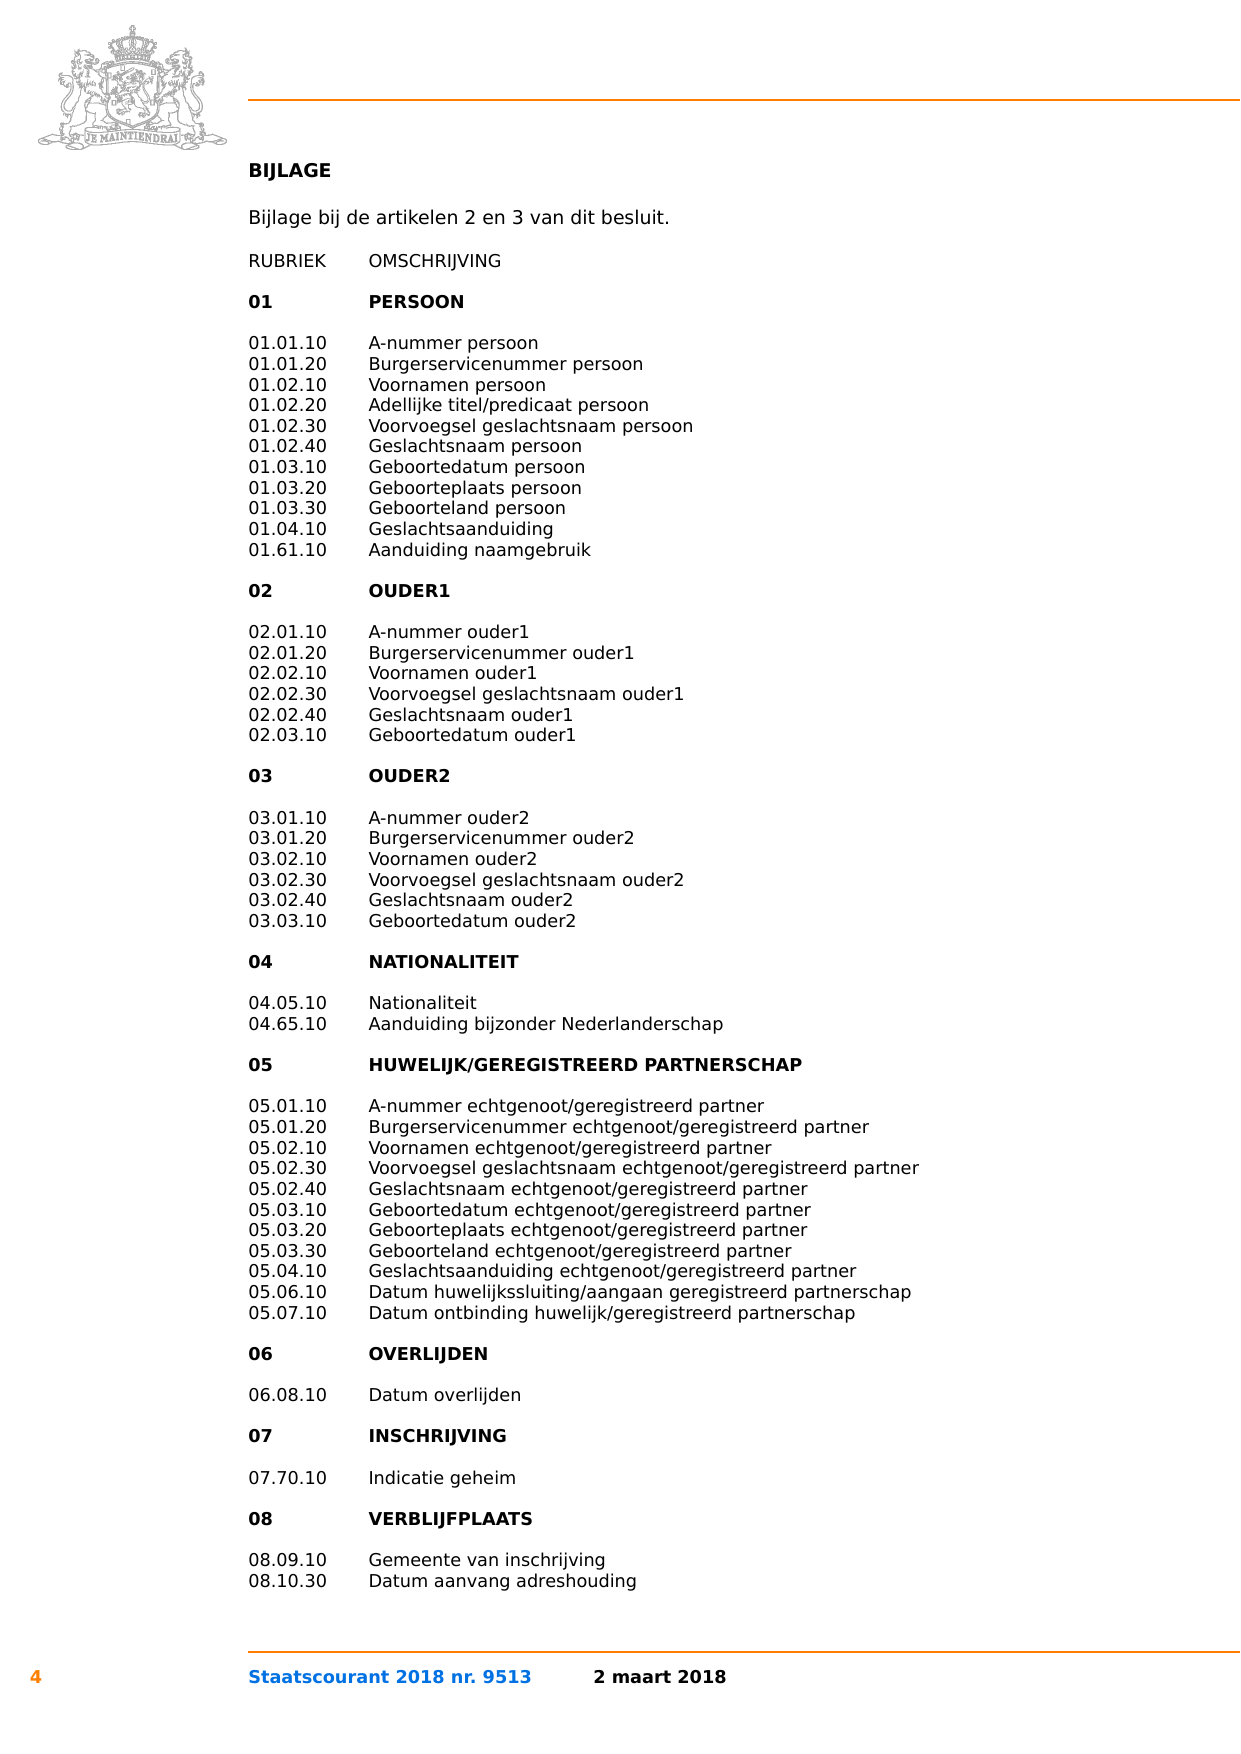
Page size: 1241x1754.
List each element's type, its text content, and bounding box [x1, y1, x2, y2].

table_cell Geboortedatum persoon [363, 457, 1163, 478]
table_cell 08.09.10 [248, 1550, 362, 1571]
table_cell [363, 601, 1163, 622]
table_cell Nationaliteit [363, 993, 1163, 1014]
table_cell 02.01.20 [248, 643, 362, 663]
table_cell Datum ontbinding huwelijk/geregistreerd partnerschap [363, 1303, 1163, 1323]
table_cell [363, 313, 1163, 333]
table_cell 03.02.30 [248, 870, 362, 890]
table_cell 01.61.10 [248, 540, 362, 560]
table_cell 05.07.10 [248, 1303, 362, 1323]
table_cell 01.01.10 [248, 333, 362, 354]
table_cell 05.03.10 [248, 1200, 362, 1220]
table_cell [248, 746, 362, 766]
table_cell 02.02.10 [248, 663, 362, 684]
table_cell 06.08.10 [248, 1385, 362, 1406]
table_cell 07.70.10 [248, 1468, 362, 1488]
table_cell Datum huwelijkssluiting/aangaan geregistreerd partnerschap [363, 1282, 1163, 1303]
table_cell [363, 1365, 1163, 1385]
table_cell 01.02.40 [248, 436, 362, 457]
table_cell INSCHRIJVING [363, 1426, 1163, 1447]
table_cell Voorvoegsel geslachtsnaam ouder1 [363, 684, 1163, 704]
table_cell 01.03.30 [248, 498, 362, 519]
table_cell Geboorteplaats echtgenoot/geregistreerd partner [363, 1220, 1163, 1241]
table_cell 01.02.20 [248, 395, 362, 416]
table_cell Gemeente van inschrijving [363, 1550, 1163, 1571]
table_cell OUDER1 [363, 581, 1163, 601]
table_cell [363, 1530, 1163, 1550]
table_cell [248, 787, 362, 808]
table_cell Geslachtsnaam echtgenoot/geregistreerd partner [363, 1179, 1163, 1199]
subtitle BIJLAGE [248, 160, 1163, 182]
table_cell [363, 1406, 1163, 1426]
table_cell [248, 1488, 362, 1509]
table_cell Geslachtsnaam ouder1 [363, 705, 1163, 725]
table_cell Voornamen ouder2 [363, 849, 1163, 869]
table_cell [363, 973, 1163, 993]
table_cell 03.01.10 [248, 808, 362, 828]
table_cell A-nummer echtgenoot/geregistreerd partner [363, 1096, 1163, 1117]
table_cell Burgerservicenummer echtgenoot/geregistreerd partner [363, 1117, 1163, 1138]
table_cell [363, 1076, 1163, 1096]
table_cell Aanduiding bijzonder Nederlanderschap [363, 1014, 1163, 1034]
table_cell 03.02.10 [248, 849, 362, 869]
table_cell 07 [248, 1426, 362, 1447]
table_cell 03.03.10 [248, 911, 362, 931]
table_cell Adellijke titel/predicaat persoon [363, 395, 1163, 416]
table_cell PERSOON [363, 292, 1163, 313]
table_cell [248, 601, 362, 622]
table_cell 08 [248, 1509, 362, 1529]
table_cell 03.01.20 [248, 828, 362, 849]
table_cell Voornamen persoon [363, 375, 1163, 395]
table_cell [248, 1406, 362, 1426]
table_cell 05.04.10 [248, 1261, 362, 1282]
table_cell 02 [248, 581, 362, 601]
table_cell Geboortedatum ouder2 [363, 911, 1163, 931]
table_cell [248, 931, 362, 952]
table_cell 03.02.40 [248, 890, 362, 911]
table_cell 06 [248, 1344, 362, 1364]
table_cell 05.02.40 [248, 1179, 362, 1199]
table_cell [248, 1035, 362, 1055]
table_cell [248, 1076, 362, 1096]
table_cell 02.03.10 [248, 725, 362, 746]
table_cell [363, 931, 1163, 952]
table_cell [363, 746, 1163, 766]
table_cell [363, 787, 1163, 808]
table_cell OUDER2 [363, 766, 1163, 787]
table_cell Geslachtsnaam ouder2 [363, 890, 1163, 911]
table_cell 05.01.10 [248, 1096, 362, 1117]
table_cell Voorvoegsel geslachtsnaam ouder2 [363, 870, 1163, 890]
table_cell [248, 973, 362, 993]
table_cell [248, 1530, 362, 1550]
table_cell 05.01.20 [248, 1117, 362, 1138]
table_cell 02.02.40 [248, 705, 362, 725]
table_cell Geslachtsaanduiding [363, 519, 1163, 539]
table_cell Geslachtsnaam persoon [363, 436, 1163, 457]
table_cell 01.04.10 [248, 519, 362, 539]
table_cell 05.02.10 [248, 1138, 362, 1158]
table_cell Aanduiding naamgebruik [363, 540, 1163, 560]
table_cell [248, 1323, 362, 1344]
table_cell 02.01.10 [248, 622, 362, 643]
table_cell A-nummer ouder2 [363, 808, 1163, 828]
table_cell 03 [248, 766, 362, 787]
table_cell 05.03.20 [248, 1220, 362, 1241]
table_cell 01 [248, 292, 362, 313]
table_cell [363, 560, 1163, 581]
table_cell HUWELIJK/GEREGISTREERD PARTNERSCHAP [363, 1055, 1163, 1076]
table_cell Voornamen ouder1 [363, 663, 1163, 684]
table_cell [248, 313, 362, 333]
table_cell VERBLIJFPLAATS [363, 1509, 1163, 1529]
table_cell Datum aanvang adreshouding [363, 1571, 1163, 1591]
table_cell 01.03.10 [248, 457, 362, 478]
table_cell Voornamen echtgenoot/geregistreerd partner [363, 1138, 1163, 1158]
table_cell Geboortedatum echtgenoot/geregistreerd partner [363, 1200, 1163, 1220]
table_cell A-nummer persoon [363, 333, 1163, 354]
table_cell 04.65.10 [248, 1014, 362, 1034]
table_cell [248, 1365, 362, 1385]
table_cell 01.02.30 [248, 416, 362, 436]
table_header OMSCHRIJVING [363, 251, 1163, 271]
table_cell Indicatie geheim [363, 1468, 1163, 1488]
table_cell Voorvoegsel geslachtsnaam echtgenoot/geregistreerd partner [363, 1158, 1163, 1179]
table_cell OVERLIJDEN [363, 1344, 1163, 1364]
table_cell Burgerservicenummer ouder1 [363, 643, 1163, 663]
table_cell 01.03.20 [248, 478, 362, 498]
table_cell Geboortedatum ouder1 [363, 725, 1163, 746]
table_cell A-nummer ouder1 [363, 622, 1163, 643]
table_cell [363, 1488, 1163, 1509]
table_cell [248, 271, 362, 292]
table_cell NATIONALITEIT [363, 952, 1163, 973]
table_cell [363, 1447, 1163, 1468]
table_cell Geboorteland persoon [363, 498, 1163, 519]
text Bijlage bij de artikelen 2 en 3 van dit besluit. [248, 207, 1163, 229]
table_cell 05.02.30 [248, 1158, 362, 1179]
table_cell Burgerservicenummer ouder2 [363, 828, 1163, 849]
table_cell Voorvoegsel geslachtsnaam persoon [363, 416, 1163, 436]
table_cell [363, 1035, 1163, 1055]
table_cell 05.03.30 [248, 1241, 362, 1261]
table_cell [363, 1323, 1163, 1344]
picture [38, 25, 227, 150]
table_cell 01.02.10 [248, 375, 362, 395]
table_cell 05 [248, 1055, 362, 1076]
table_cell 08.10.30 [248, 1571, 362, 1591]
table_cell 04.05.10 [248, 993, 362, 1014]
table_cell Burgerservicenummer persoon [363, 354, 1163, 374]
table_cell [363, 271, 1163, 292]
table_cell 04 [248, 952, 362, 973]
table_cell [248, 560, 362, 581]
table_cell Geboorteland echtgenoot/geregistreerd partner [363, 1241, 1163, 1261]
table_cell 02.02.30 [248, 684, 362, 704]
table_header RUBRIEK [248, 251, 362, 271]
table_cell 01.01.20 [248, 354, 362, 374]
table_cell Geslachtsaanduiding echtgenoot/geregistreerd partner [363, 1261, 1163, 1282]
table_cell Datum overlijden [363, 1385, 1163, 1406]
table_cell Geboorteplaats persoon [363, 478, 1163, 498]
table_cell 05.06.10 [248, 1282, 362, 1303]
table_cell [248, 1447, 362, 1468]
